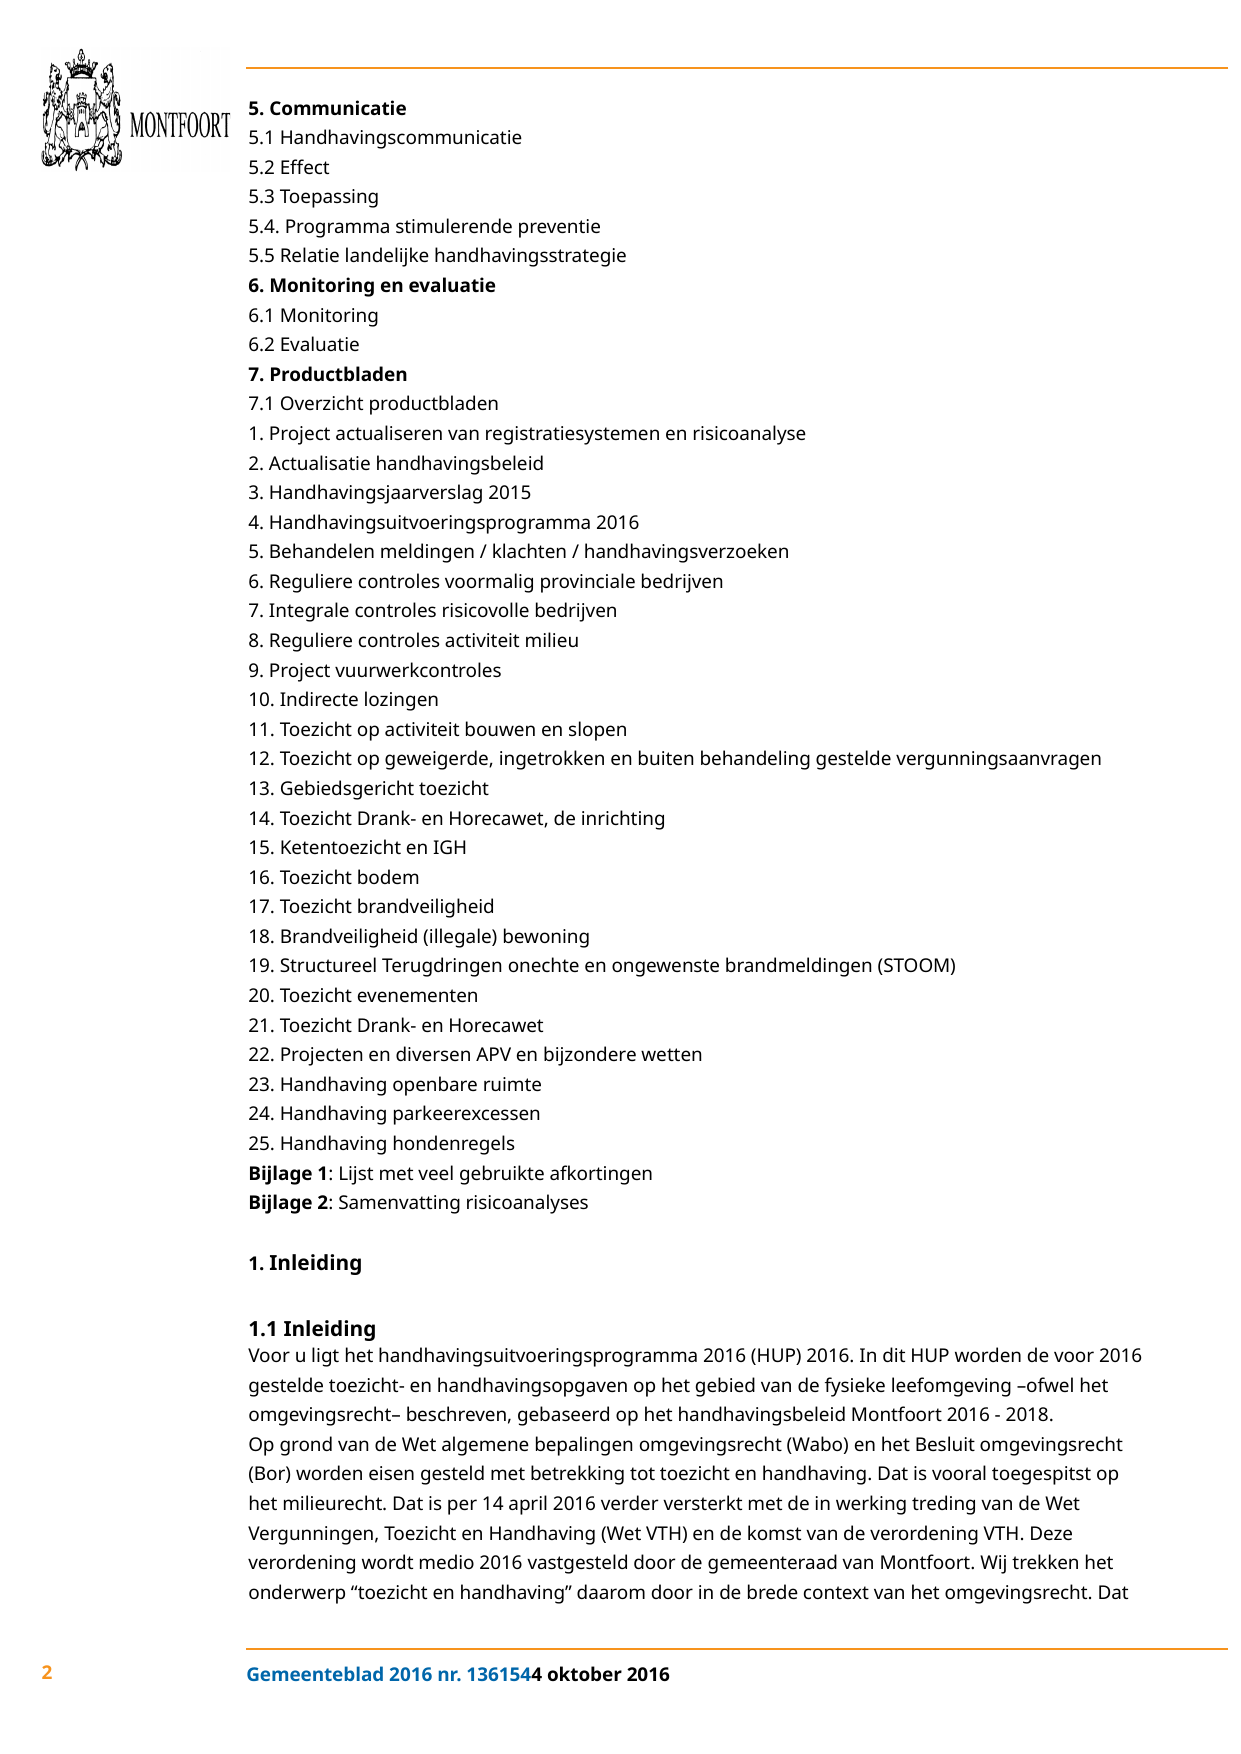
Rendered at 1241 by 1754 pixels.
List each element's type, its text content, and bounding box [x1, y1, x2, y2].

text 5.3 Toepassing [248, 183, 1152, 209]
text 4. Handhavingsuitvoeringsprogramma 2016 [248, 509, 1152, 535]
text 24. Handhaving parkeerexcessen [248, 1101, 1152, 1126]
text 5.5 Relatie landelijke handhavingsstrategie [248, 243, 1152, 268]
text Op grond van de Wet algemene bepalingen omgevingsrecht (Wabo) en het Besluit omgevingsrecht (Bor) worden eisen gesteld met betrekking tot toezicht en handhaving. Dat is vooral toegespitst op het milieurecht. Dat is per 14 april 2016 verder versterkt met de in werking treding van de Wet Vergunningen, Toezicht en Handhaving (Wet VTH) en de komst van de verordening VTH. Deze verordening wordt medio 2016 vastgesteld door de gemeenteraad van Montfoort. Wij trekken het onderwerp “toezicht en handhaving” daarom door in de brede context van het omgevingsrecht. Dat [248, 1431, 1152, 1605]
text 18. Brandveiligheid (illegale) bewoning [248, 923, 1152, 949]
text Voor u ligt het handhavingsuitvoeringsprogramma 2016 (HUP) 2016. In dit HUP worden de voor 2016 gestelde toezicht- en handhavingsopgaven op het gebied van de fysieke leefomgeving –ofwel het omgevingsrecht– beschreven, gebaseerd op het handhavingsbeleid Montfoort 2016 - 2018. [248, 1342, 1152, 1427]
text 16. Toezicht bodem [248, 864, 1152, 890]
text 2. Actualisatie handhavingsbeleid [248, 450, 1152, 476]
text 13. Gebiedsgericht toezicht [248, 775, 1152, 801]
text 1. Inleiding [248, 1248, 1152, 1277]
text 5.4. Programma stimulerende preventie [248, 213, 1152, 239]
text 6.2 Evaluatie [248, 331, 1152, 357]
text 19. Structureel Terugdringen onechte en ongewenste brandmeldingen (STOOM) [248, 953, 1152, 978]
text Bijlage 2: Samenvatting risicoanalyses [248, 1189, 1152, 1215]
text 1.1 Inleiding [248, 1314, 1152, 1342]
text 7.1 Overzicht productbladen [248, 391, 1152, 416]
text 1. Project actualiseren van registratiesystemen en risicoanalyse [248, 420, 1152, 446]
text Bijlage 1: Lijst met veel gebruikte afkortingen [248, 1160, 1152, 1186]
text 3. Handhavingsjaarverslag 2015 [248, 479, 1152, 505]
text 21. Toezicht Drank- en Horecawet [248, 1012, 1152, 1038]
text 5.2 Effect [248, 154, 1152, 180]
text 7. Integrale controles risicovolle bedrijven [248, 598, 1152, 623]
text 23. Handhaving openbare ruimte [248, 1071, 1152, 1097]
text 10. Indirecte lozingen [248, 686, 1152, 712]
text 5. Behandelen meldingen / klachten / handhavingsverzoeken [248, 538, 1152, 564]
text 25. Handhaving hondenregels [248, 1130, 1152, 1156]
text 17. Toezicht brandveiligheid [248, 893, 1152, 919]
text 9. Project vuurwerkcontroles [248, 657, 1152, 683]
text 11. Toezicht op activiteit bouwen en slopen [248, 716, 1152, 742]
text 22. Projecten en diversen APV en bijzondere wetten [248, 1041, 1152, 1067]
text 7. Productbladen [248, 361, 1152, 387]
text 20. Toezicht evenementen [248, 982, 1152, 1008]
text 6.1 Monitoring [248, 302, 1152, 328]
text 6. Reguliere controles voormalig provinciale bedrijven [248, 568, 1152, 594]
text 12. Toezicht op geweigerde, ingetrokken en buiten behandeling gestelde vergunningsaanvragen [248, 746, 1152, 771]
text 14. Toezicht Drank- en Horecawet, de inrichting [248, 805, 1152, 831]
text 8. Reguliere controles activiteit milieu [248, 627, 1152, 653]
text 6. Monitoring en evaluatie [248, 272, 1152, 298]
text 5.1 Handhavingscommunicatie [248, 124, 1152, 150]
picture [41, 47, 231, 172]
text 15. Ketentoezicht en IGH [248, 834, 1152, 860]
text 5. Communicatie [248, 95, 1152, 121]
